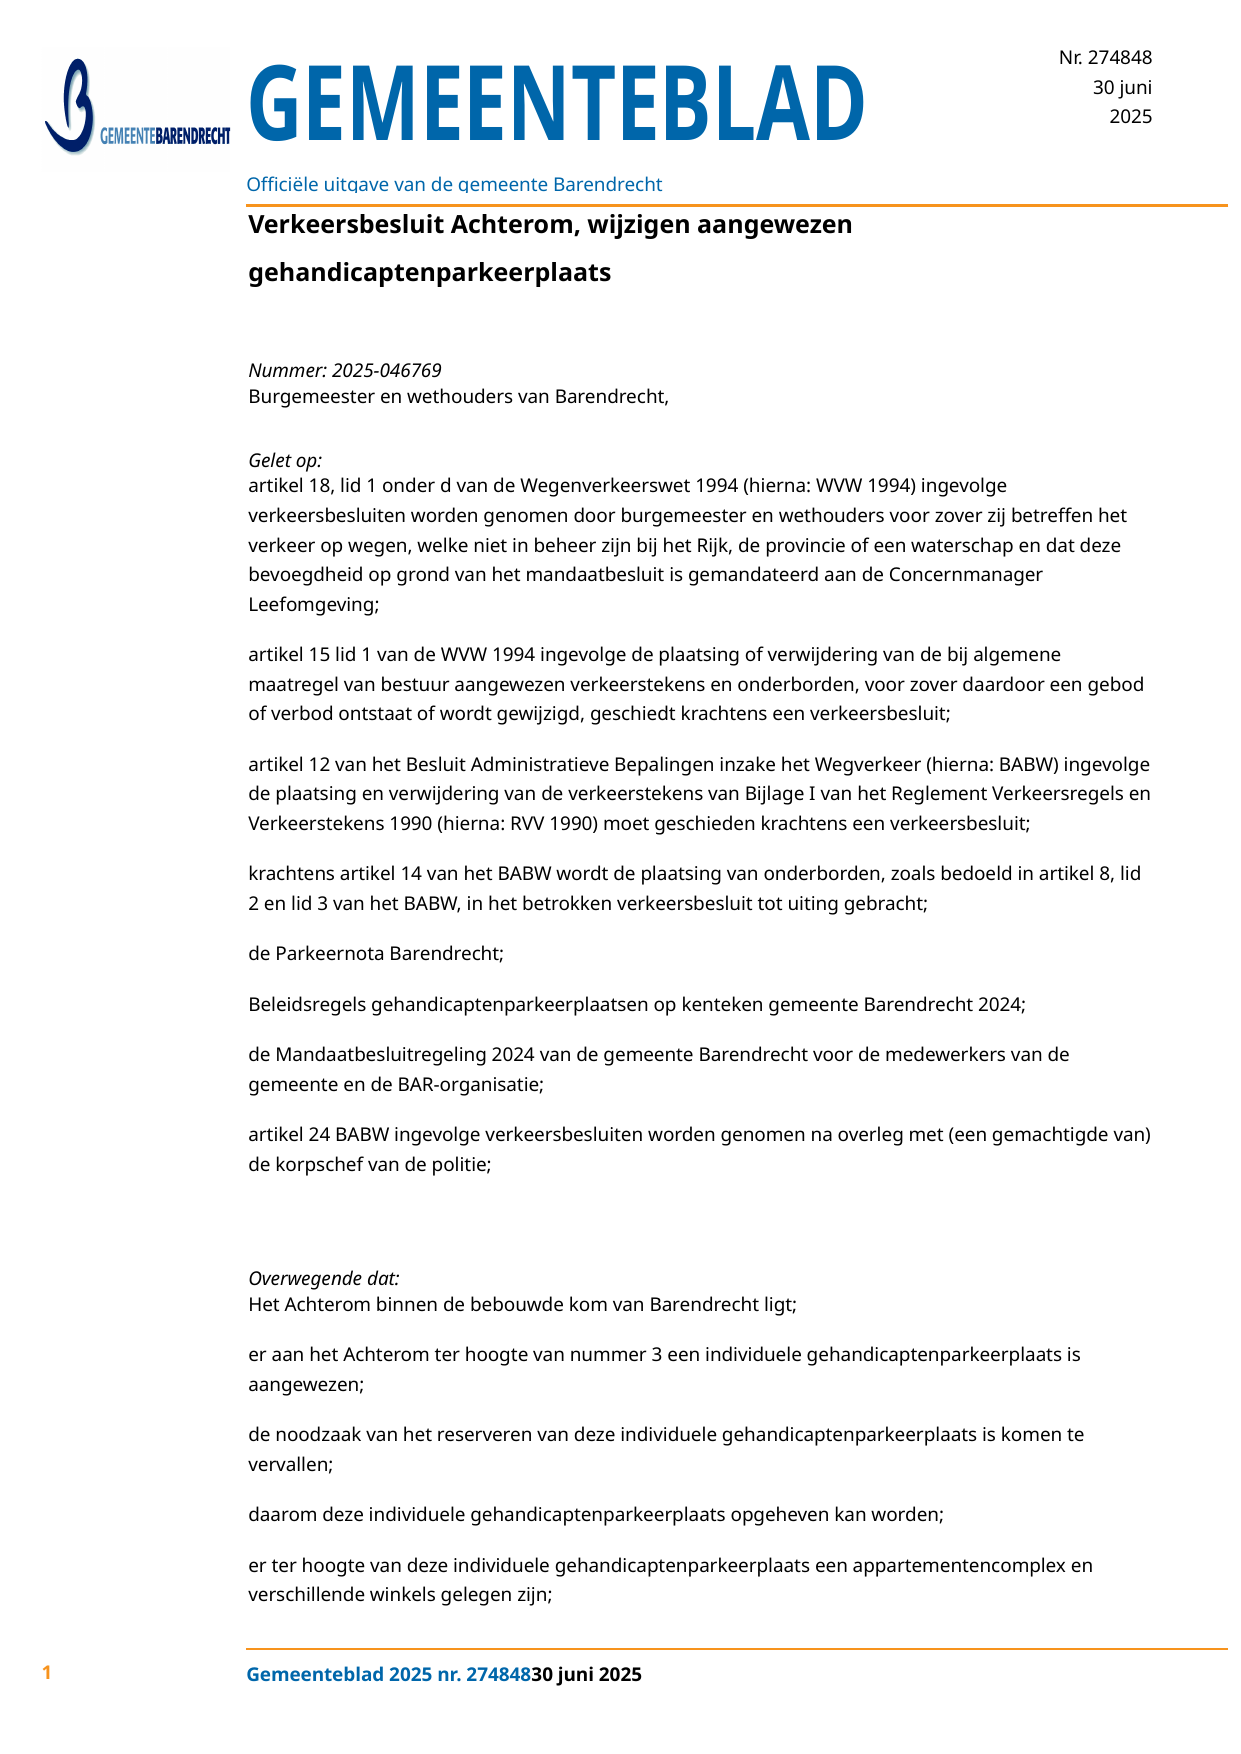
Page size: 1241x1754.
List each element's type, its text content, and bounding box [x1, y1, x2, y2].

text de Parkeernota Barendrecht; [248, 941, 1152, 966]
text artikel 15 lid 1 van de WVW 1994 ingevolge de plaatsing of verwijdering van de bij algemene maatregel van bestuur aangewezen verkeerstekens en onderborden, voor zover daardoor een gebod of verbod ontstaat of wordt gewijzigd, geschiedt krachtens een verkeersbesluit; [248, 641, 1152, 726]
text er aan het Achterom ter hoogte van nummer 3 een individuele gehandicaptenparkeerplaats is aangewezen; [248, 1341, 1152, 1397]
text artikel 18, lid 1 onder d van de Wegenverkeerswet 1994 (hierna: WVW 1994) ingevolge verkeersbesluiten worden genomen door burgemeester en wethouders voor zover zij betreffen het verkeer op wegen, welke niet in beheer zijn bij het Rijk, de provincie of een waterschap en dat deze bevoegdheid op grond van het mandaatbesluit is gemandateerd aan de Concernmanager Leefomgeving; [248, 473, 1152, 617]
text Verkeersbesluit Achterom, wijzigen aangewezen gehandicaptenparkeerplaats [248, 207, 1152, 288]
text de Mandaatbesluitregeling 2024 van de gemeente Barendrecht voor de medewerkers van de gemeente en de BAR-organisatie; [248, 1041, 1152, 1097]
picture [41, 47, 231, 172]
text Burgemeester en wethouders van Barendrecht, [248, 383, 1152, 409]
text Beleidsregels gehandicaptenparkeerplaatsen op kenteken gemeente Barendrecht 2024; [248, 991, 1152, 1017]
text Het Achterom binnen de bebouwde kom van Barendrecht ligt; [248, 1291, 1152, 1317]
text daarom deze individuele gehandicaptenparkeerplaats opgeheven kan worden; [248, 1501, 1152, 1527]
text Gelet op: [248, 447, 1152, 473]
text Nummer: 2025-046769 [248, 357, 1152, 383]
text artikel 24 BABW ingevolge verkeersbesluiten worden genomen na overleg met (een gemachtigde van) de korpschef van de politie; [248, 1121, 1152, 1177]
text krachtens artikel 14 van het BABW wordt de plaatsing van onderborden, zoals bedoeld in artikel 8, lid 2 en lid 3 van het BABW, in het betrokken verkeersbesluit tot uiting gebracht; [248, 861, 1152, 916]
text artikel 12 van het Besluit Administratieve Bepalingen inzake het Wegverkeer (hierna: BABW) ingevolge de plaatsing en verwijdering van de verkeerstekens van Bijlage I van het Reglement Verkeersregels en Verkeerstekens 1990 (hierna: RVV 1990) moet geschieden krachtens een verkeersbesluit; [248, 751, 1152, 836]
text de noodzaak van het reserveren van deze individuele gehandicaptenparkeerplaats is komen te vervallen; [248, 1421, 1152, 1477]
text Overwegende dat: [248, 1265, 1152, 1291]
text er ter hoogte van deze individuele gehandicaptenparkeerplaats een appartementencomplex en verschillende winkels gelegen zijn; [248, 1552, 1152, 1607]
